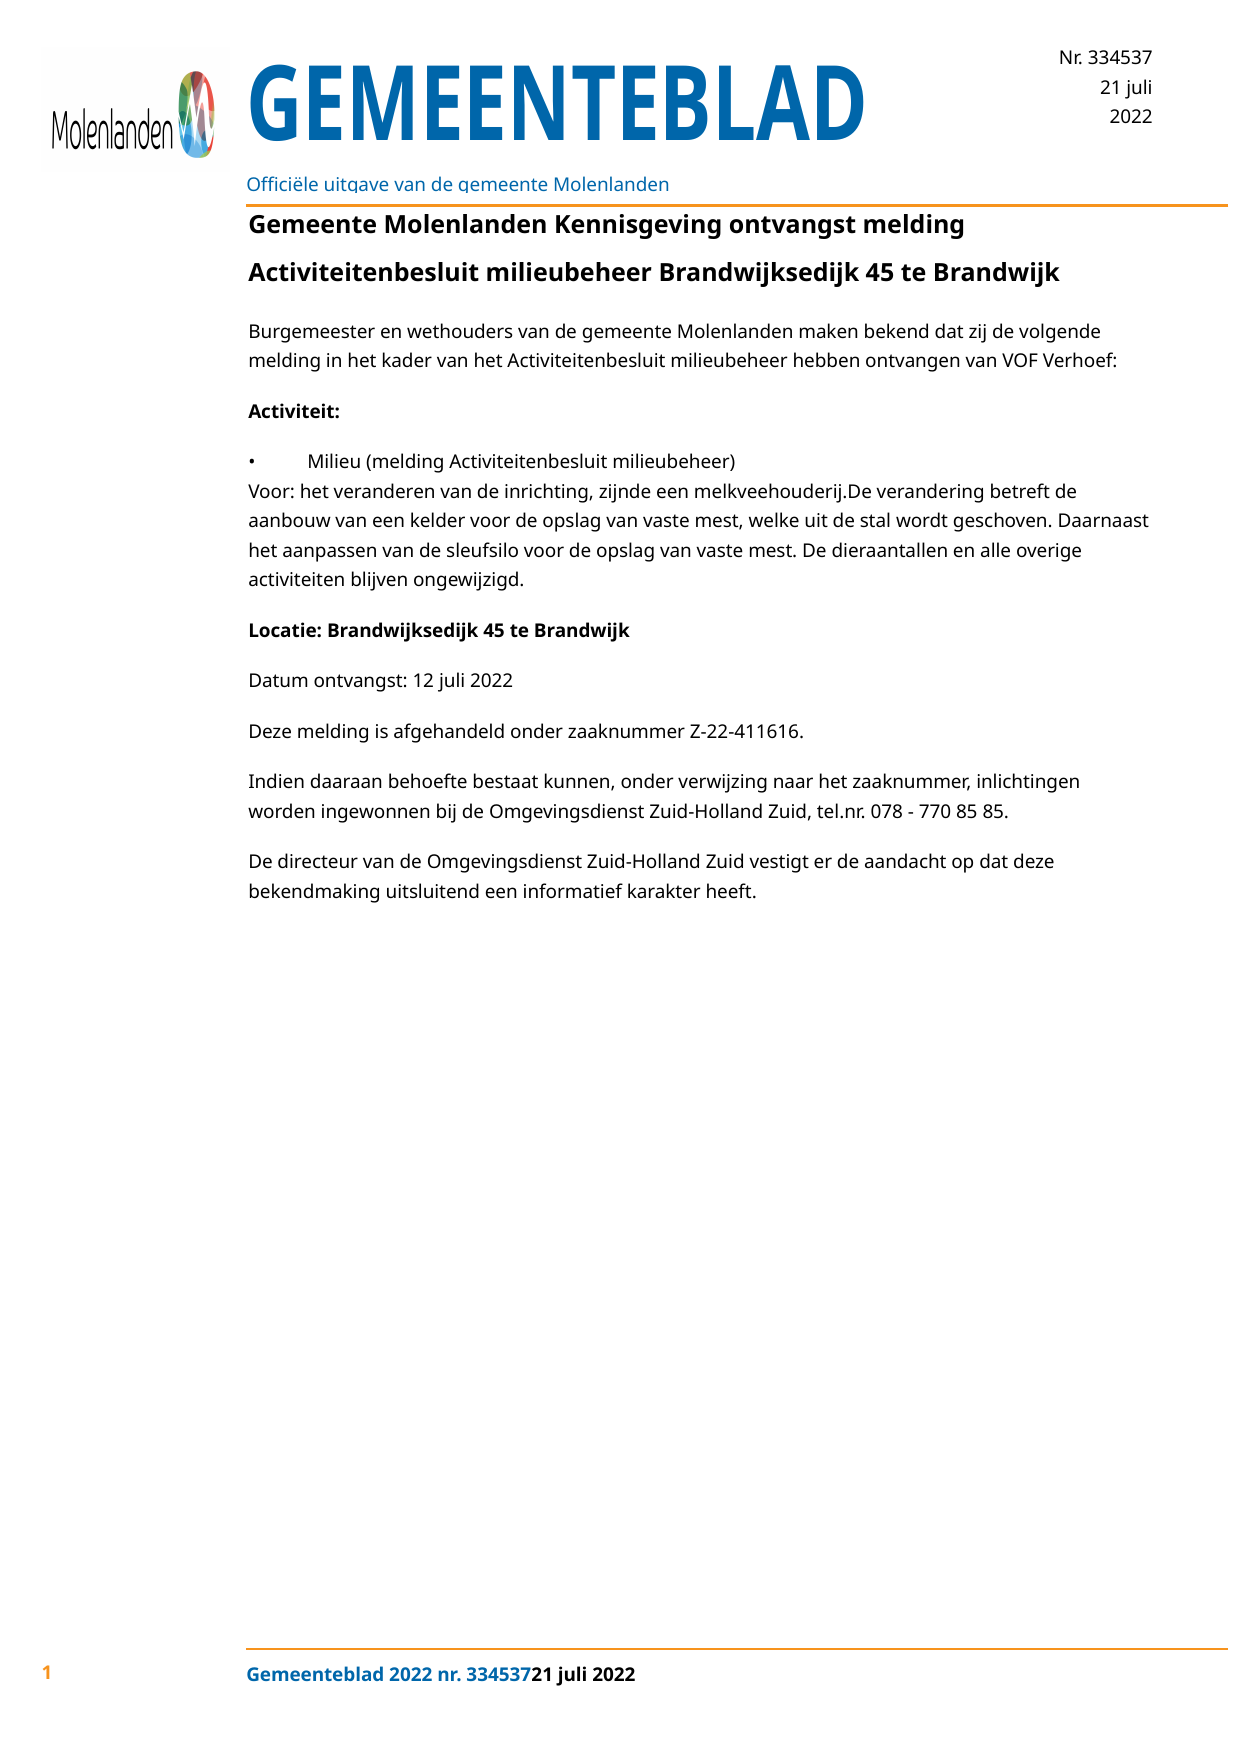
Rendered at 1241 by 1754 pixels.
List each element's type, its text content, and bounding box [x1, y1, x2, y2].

text De directeur van de Omgevingsdienst Zuid-Holland Zuid vestigt er de aandacht op dat deze bekendmaking uitsluitend een informatief karakter heeft. [248, 848, 1152, 904]
text Voor: het veranderen van de inrichting, zijnde een melkveehouderij.De verandering betreft de aanbouw van een kelder voor de opslag van vaste mest, welke uit de stal wordt geschoven. Daarnaast het aanpassen van de sleufsilo voor de opslag van vaste mest. De dieraantallen en alle overige activiteiten blijven ongewijzigd. [248, 478, 1152, 592]
text Gemeente Molenlanden Kennisgeving ontvangst melding Activiteitenbesluit milieubeheer Brandwijksedijk 45 te Brandwijk [248, 207, 1152, 288]
picture [41, 47, 231, 172]
list Milieu (melding Activiteitenbesluit milieubeheer) [248, 448, 1152, 474]
text Deze melding is afgehandeld onder zaaknummer Z-22-411616. [248, 718, 1152, 744]
text Datum ontvangst: 12 juli 2022 [248, 667, 1152, 693]
text Burgemeester en wethouders van de gemeente Molenlanden maken bekend dat zij de volgende melding in het kader van het Activiteitenbesluit milieubeheer hebben ontvangen van VOF Verhoef: [248, 318, 1152, 373]
text Locatie: Brandwijksedijk 45 te Brandwijk [248, 617, 1152, 643]
text Indien daaraan behoefte bestaat kunnen, onder verwijzing naar het zaaknummer, inlichtingen worden ingewonnen bij de Omgevingsdienst Zuid-Holland Zuid, tel.nr. 078 - 770 85 85. [248, 768, 1152, 824]
text Activiteit: [248, 398, 1152, 424]
